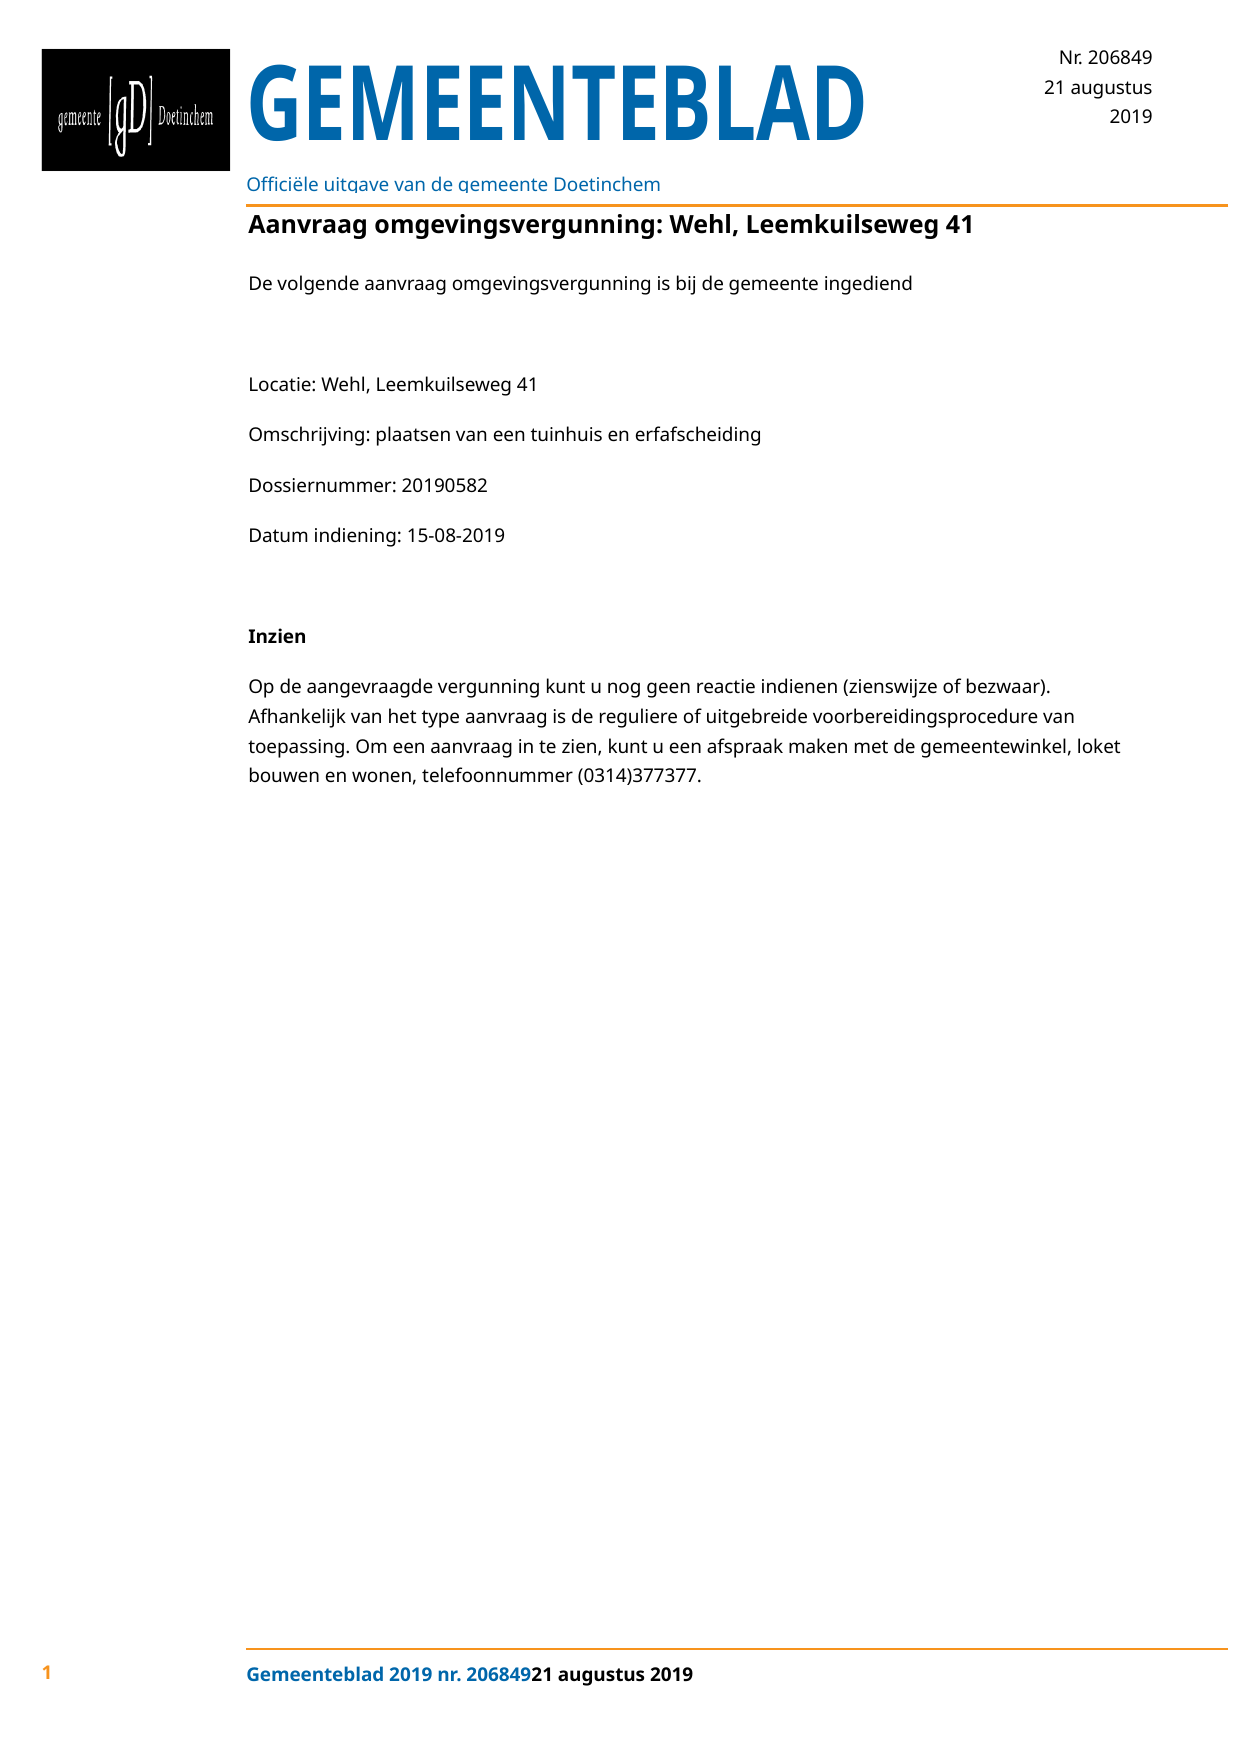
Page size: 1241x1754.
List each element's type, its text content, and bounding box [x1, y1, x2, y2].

text Datum indiening: 15-08-2019 [248, 522, 1152, 548]
text Locatie: Wehl, Leemkuilseweg 41 [248, 371, 1152, 397]
text Dossiernummer: 20190582 [248, 472, 1152, 498]
text Omschrijving: plaatsen van een tuinhuis en erfafscheiding [248, 422, 1152, 447]
text Aanvraag omgevingsvergunning: Wehl, Leemkuilseweg 41 [248, 207, 1152, 241]
text De volgende aanvraag omgevingsvergunning is bij de gemeente ingediend [248, 270, 1152, 296]
text Op de aangevraagde vergunning kunt u nog geen reactie indienen (zienswijze of bezwaar). Afhankelijk van het type aanvraag is de reguliere of uitgebreide voorbereidingsprocedure van toepassing. Om een aanvraag in te zien, kunt u een afspraak maken met de gemeentewinkel, loket bouwen en wonen, telefoonnummer (0314)377377. [248, 674, 1152, 788]
text Inzien [248, 623, 1152, 649]
picture [41, 47, 231, 172]
